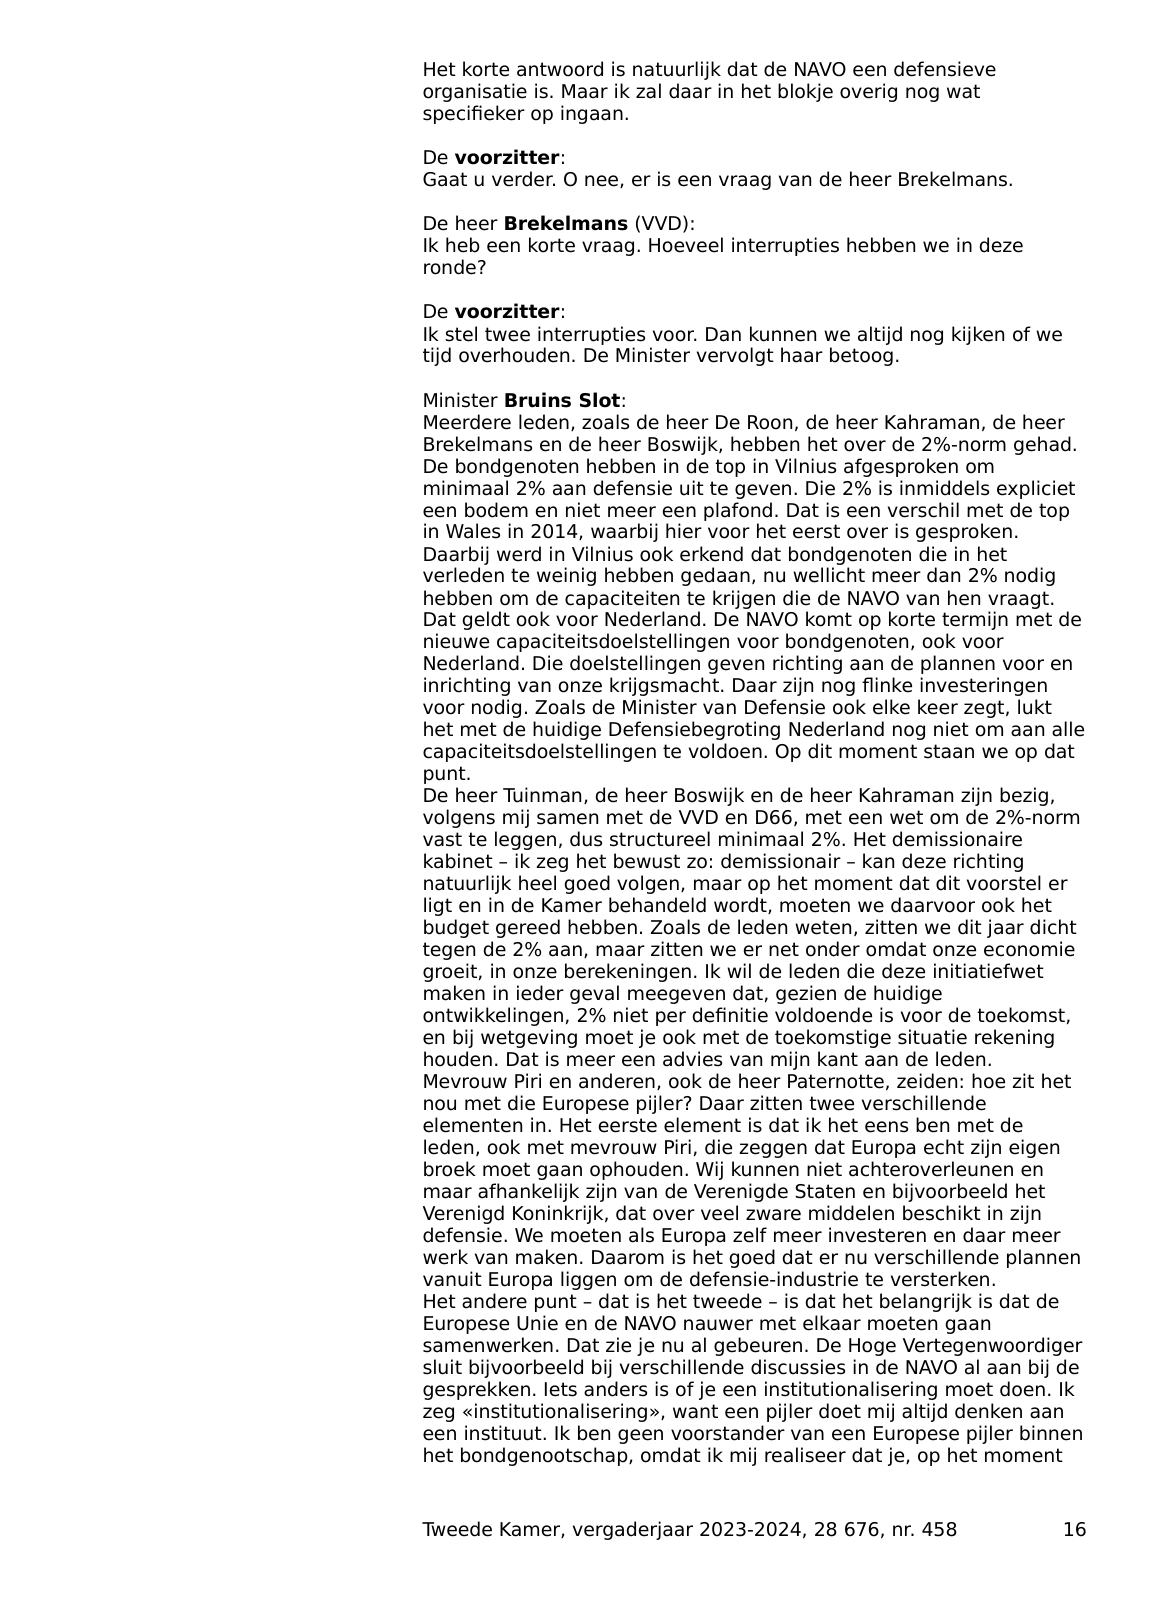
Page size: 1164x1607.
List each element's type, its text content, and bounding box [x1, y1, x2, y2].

text Ik heb een korte vraag. Hoeveel interrupties hebben we in deze ronde? [422, 235, 1087, 279]
text Ik stel twee interrupties voor. Dan kunnen we altijd nog kijken of we tijd overhouden. De Minister vervolgt haar betoog. [422, 323, 1087, 367]
text Het korte antwoord is natuurlijk dat de NAVO een defensieve organisatie is. Maar ik zal daar in het blokje overig nog wat specifieker op ingaan. [422, 59, 1087, 125]
text De heer Brekelmans (VVD): [422, 213, 1087, 235]
text Minister Bruins Slot: [422, 389, 1087, 412]
text Gaat u verder. O nee, er is een vraag van de heer Brekelmans. [422, 169, 1087, 191]
text Het andere punt – dat is het tweede – is dat het belangrijk is dat de Europese Unie en de NAVO nauwer met elkaar moeten gaan samenwerken. Dat zie je nu al gebeuren. De Hoge Vertegenwoordiger sluit bijvoorbeeld bij verschillende discussies in de NAVO al aan bij de gesprekken. Iets anders is of je een institutionalisering moet doen. Ik zeg «institutionalisering», want een pijler doet mij altijd denken aan een instituut. Ik ben geen voorstander van een Europese pijler binnen het bondgenootschap, omdat ik mij realiseer dat je, op het moment [422, 1291, 1087, 1467]
text De voorzitter: [422, 147, 1087, 169]
text Meerdere leden, zoals de heer De Roon, de heer Kahraman, de heer Brekelmans en de heer Boswijk, hebben het over de 2%-norm gehad. De bondgenoten hebben in de top in Vilnius afgesproken om minimaal 2% aan defensie uit te geven. Die 2% is inmiddels expliciet een bodem en niet meer een plafond. Dat is een verschil met de top in Wales in 2014, waarbij hier voor het eerst over is gesproken. Daarbij werd in Vilnius ook erkend dat bondgenoten die in het verleden te weinig hebben gedaan, nu wellicht meer dan 2% nodig hebben om de capaciteiten te krijgen die de NAVO van hen vraagt. Dat geldt ook voor Nederland. De NAVO komt op korte termijn met de nieuwe capaciteitsdoelstellingen voor bondgenoten, ook voor Nederland. Die doelstellingen geven richting aan de plannen voor en inrichting van onze krijgsmacht. Daar zijn nog flinke investeringen voor nodig. Zoals de Minister van Defensie ook elke keer zegt, lukt het met de huidige Defensiebegroting Nederland nog niet om aan alle capaciteitsdoelstellingen te voldoen. Op dit moment staan we op dat punt. [422, 412, 1087, 785]
text Mevrouw Piri en anderen, ook de heer Paternotte, zeiden: hoe zit het nou met die Europese pijler? Daar zitten twee verschillende elementen in. Het eerste element is dat ik het eens ben met de leden, ook met mevrouw Piri, die zeggen dat Europa echt zijn eigen broek moet gaan ophouden. Wij kunnen niet achteroverleunen en maar afhankelijk zijn van de Verenigde Staten en bijvoorbeeld het Verenigd Koninkrijk, dat over veel zware middelen beschikt in zijn defensie. We moeten als Europa zelf meer investeren en daar meer werk van maken. Daarom is het goed dat er nu verschillende plannen vanuit Europa liggen om de defensie-industrie te versterken. [422, 1071, 1087, 1291]
text De heer Tuinman, de heer Boswijk en de heer Kahraman zijn bezig, volgens mij samen met de VVD en D66, met een wet om de 2%-norm vast te leggen, dus structureel minimaal 2%. Het demissionaire kabinet – ik zeg het bewust zo: demissionair – kan deze richting natuurlijk heel goed volgen, maar op het moment dat dit voorstel er ligt en in de Kamer behandeld wordt, moeten we daarvoor ook het budget gereed hebben. Zoals de leden weten, zitten we dit jaar dicht tegen de 2% aan, maar zitten we er net onder omdat onze economie groeit, in onze berekeningen. Ik wil de leden die deze initiatiefwet maken in ieder geval meegeven dat, gezien de huidige ontwikkelingen, 2% niet per definitie voldoende is voor de toekomst, en bij wetgeving moet je ook met de toekomstige situatie rekening houden. Dat is meer een advies van mijn kant aan de leden. [422, 785, 1087, 1071]
text De voorzitter: [422, 301, 1087, 323]
